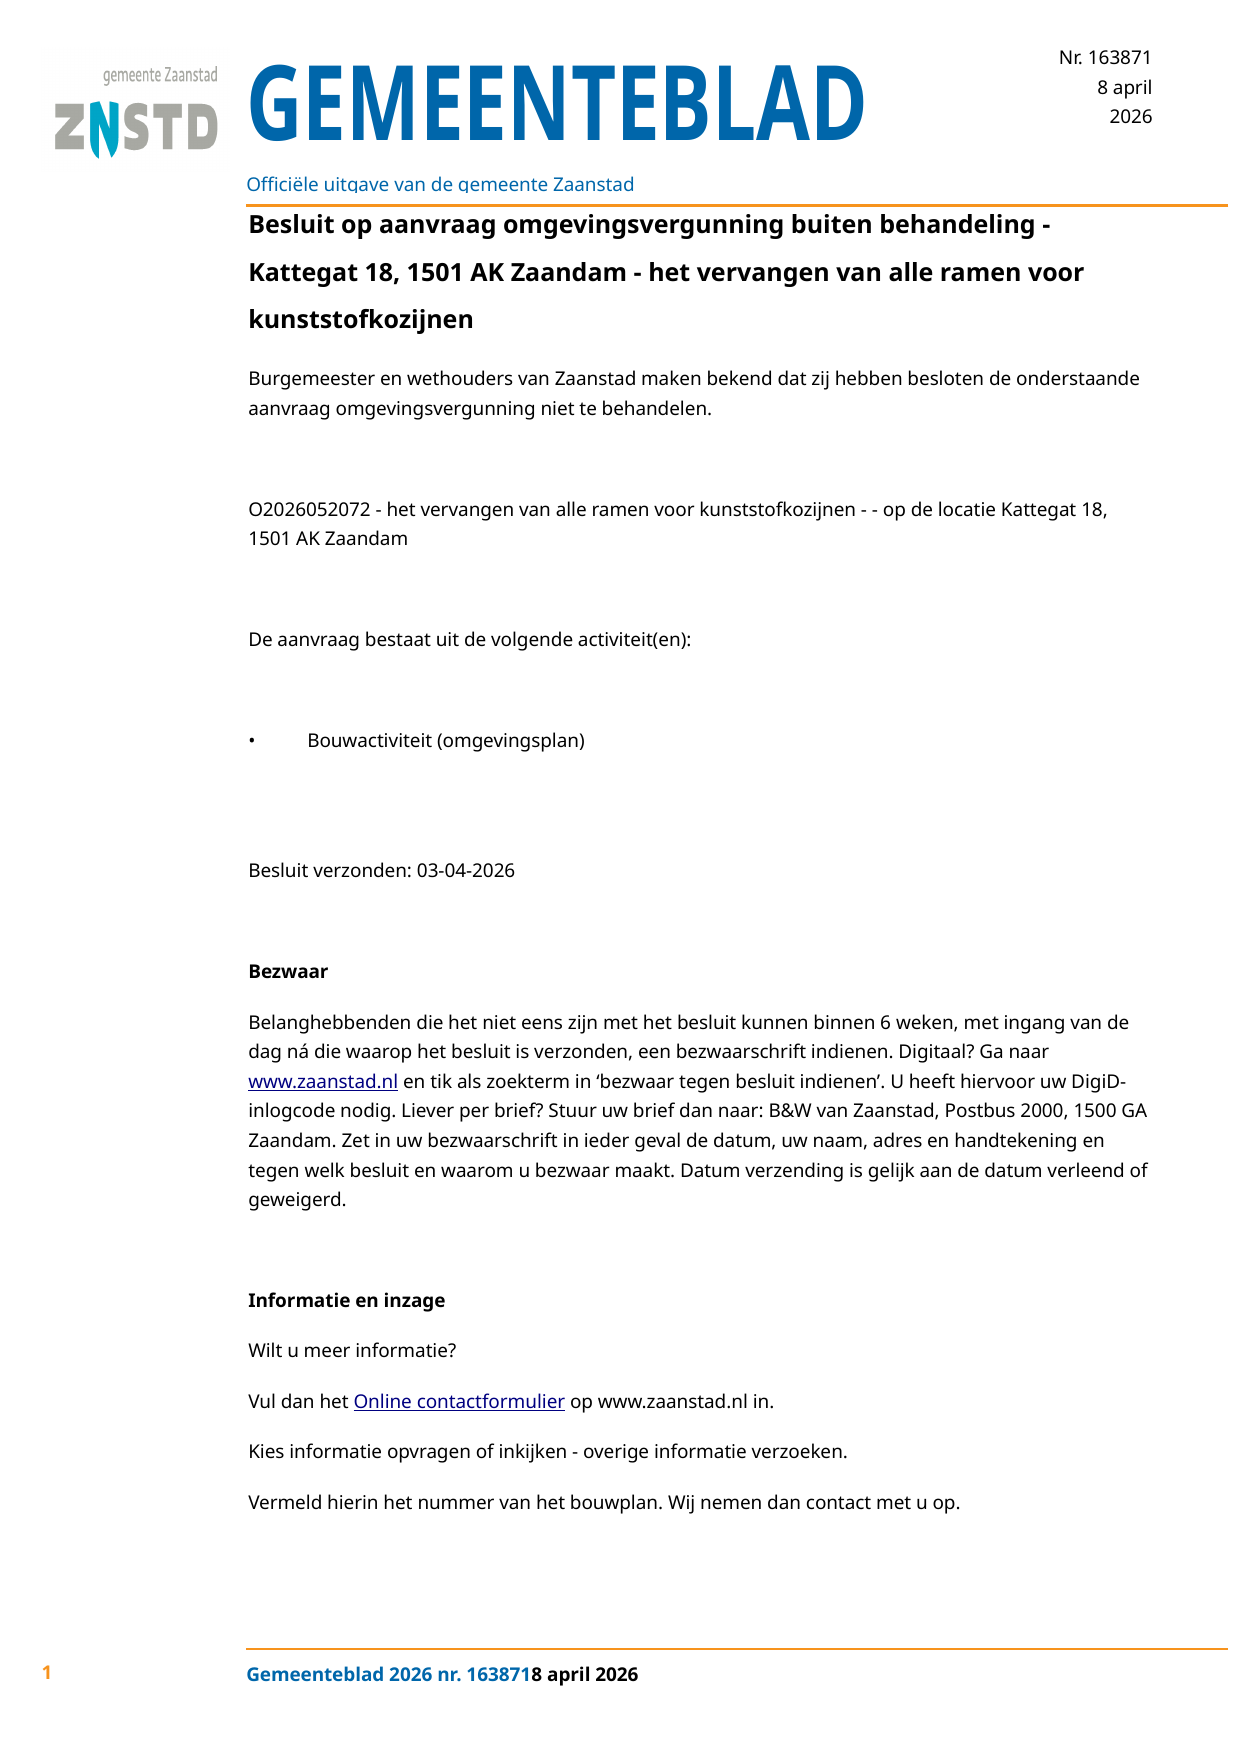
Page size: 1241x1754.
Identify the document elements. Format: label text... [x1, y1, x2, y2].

text Vul dan het Online contactformulier op www.zaanstad.nl in. [248, 1388, 1152, 1414]
text Belanghebbenden die het niet eens zijn met het besluit kunnen binnen 6 weken, met ingang van de dag ná die waarop het besluit is verzonden, een bezwaarschrift indienen. Digitaal? Ga naar www.zaanstad.nl en tik als zoekterm in ‘bezwaar tegen besluit indienen’. U heeft hiervoor uw DigiD-inlogcode nodig. Liever per brief? Stuur uw brief dan naar: B&W van Zaanstad, Postbus 2000, 1500 GA Zaandam. Zet in uw bezwaarschrift in ieder geval de datum, uw naam, adres en handtekening en tegen welk besluit en waarom u bezwaar maakt. Datum verzending is gelijk aan de datum verleend of geweigerd. [248, 1009, 1152, 1212]
list Bouwactiviteit (omgevingsplan) [248, 727, 1152, 753]
text Burgemeester en wethouders van Zaanstad maken bekend dat zij hebben besloten de onderstaande aanvraag omgevingsvergunning niet te behandelen. [248, 366, 1152, 421]
text Kies informatie opvragen of inkijken - overige informatie verzoeken. [248, 1438, 1152, 1464]
text Wilt u meer informatie? [248, 1338, 1152, 1363]
picture [41, 47, 231, 172]
text Vermeld hierin het nummer van het bouwplan. Wij nemen dan contact met u op. [248, 1489, 1152, 1514]
text De aanvraag bestaat uit de volgende activiteit(en): [248, 626, 1152, 652]
text Bezwaar [248, 958, 1152, 984]
text Informatie en inzage [248, 1287, 1152, 1313]
text Besluit op aanvraag omgevingsvergunning buiten behandeling - Kattegat 18, 1501 AK Zaandam - het vervangen van alle ramen voor kunststofkozijnen [248, 207, 1152, 336]
text O2026052072 - het vervangen van alle ramen voor kunststofkozijnen - - op de locatie Kattegat 18, 1501 AK Zaandam [248, 496, 1152, 551]
text Besluit verzonden: 03-04-2026 [248, 858, 1152, 883]
